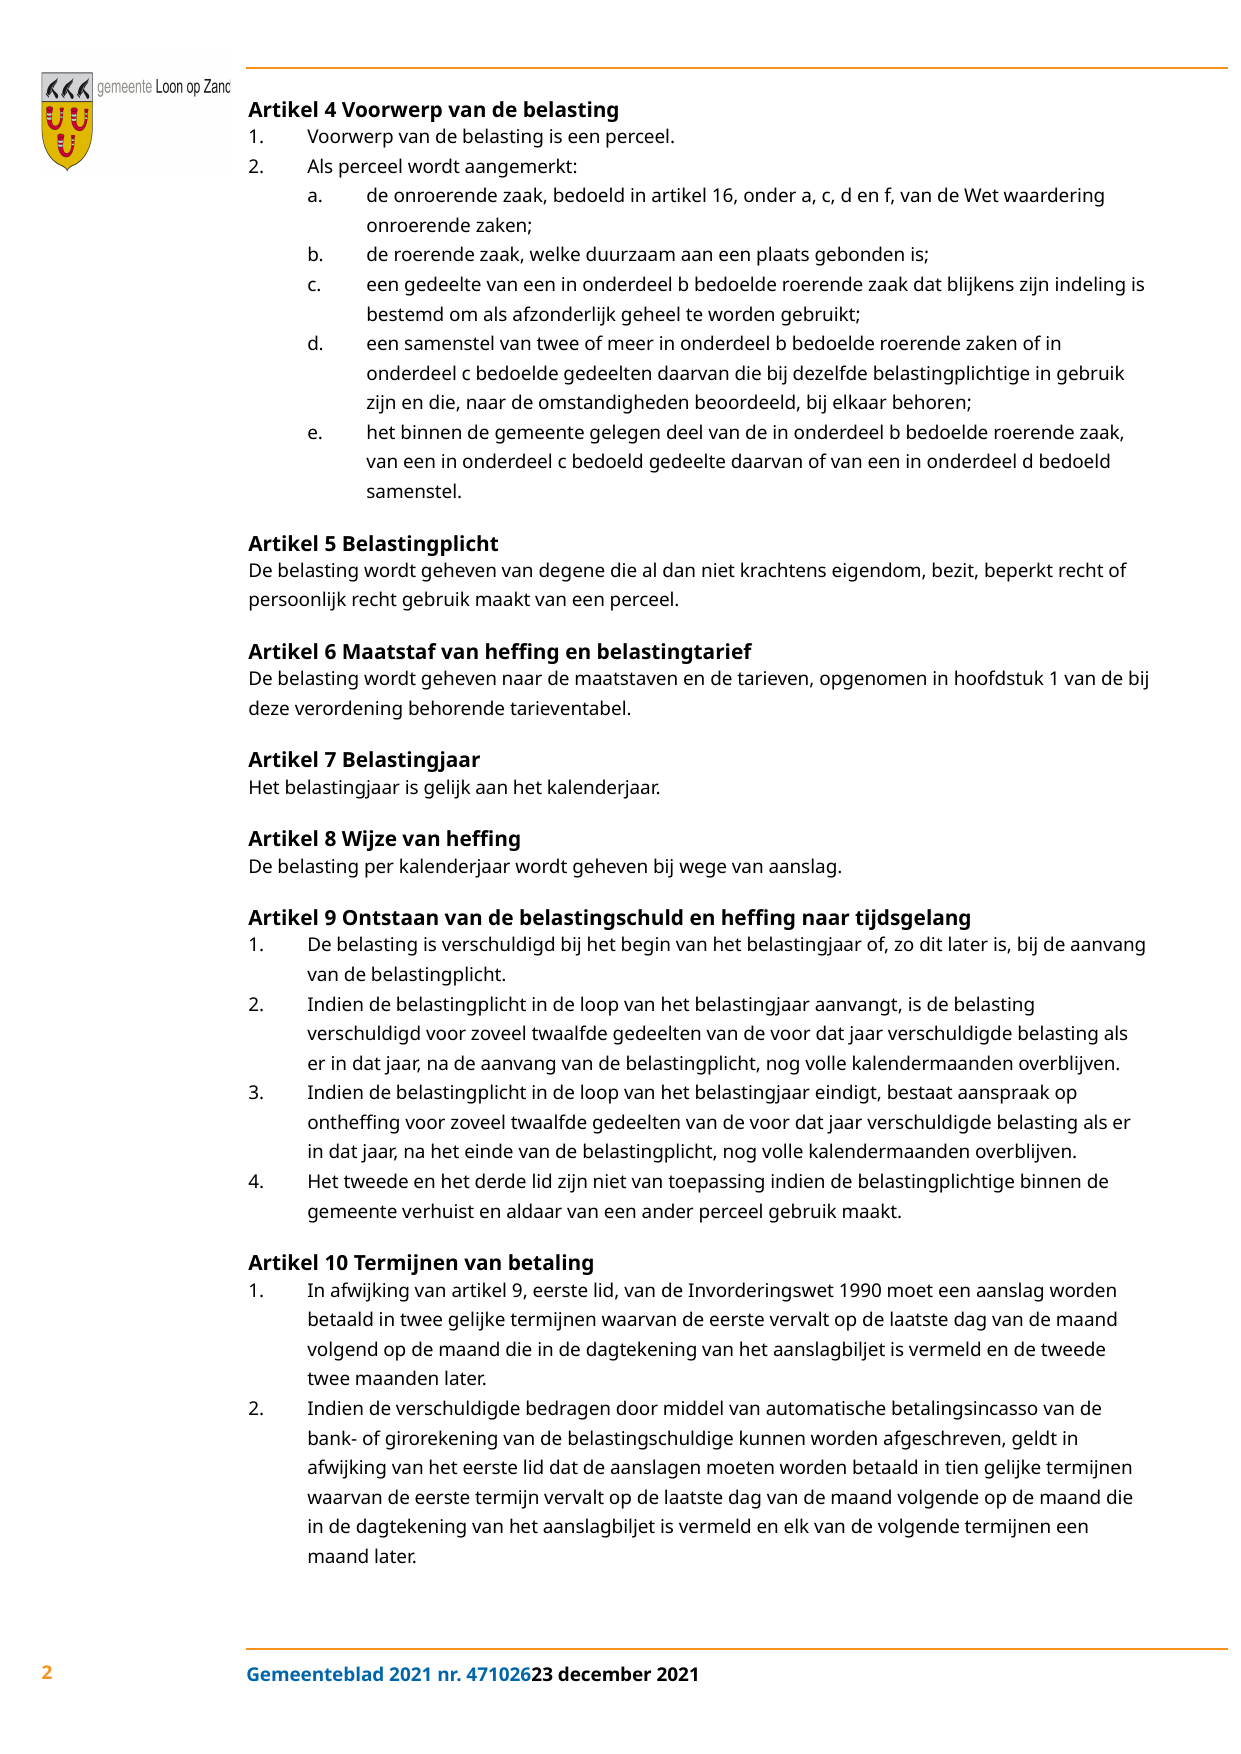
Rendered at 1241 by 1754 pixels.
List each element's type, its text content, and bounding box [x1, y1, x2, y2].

text Artikel 8 Wijze van heffing [248, 824, 1152, 853]
list Indien de verschuldigde bedragen door middel van automatische betalingsincasso van de bank- of girorekening van de belastingschuldige kunnen worden afgeschreven, geldt in afwijking van het eerste lid dat de aanslagen moeten worden betaald in tien gelijke termijnen waarvan de eerste termijn vervalt op de laatste dag van de maand volgende op de maand die in de dagtekening van het aanslagbiljet is vermeld en elk van de volgende termijnen een maand later. [248, 1395, 1152, 1569]
list Als perceel wordt aangemerkt: [248, 153, 1152, 178]
list Indien de belastingplicht in de loop van het belastingjaar eindigt, bestaat aanspraak op ontheffing voor zoveel twaalfde gedeelten van de voor dat jaar verschuldigde belasting als er in dat jaar, na het einde van de belastingplicht, nog volle kalendermaanden overblijven. [248, 1079, 1152, 1164]
text De belasting wordt geheven van degene die al dan niet krachtens eigendom, bezit, beperkt recht of persoonlijk recht gebruik maakt van een perceel. [248, 557, 1152, 612]
list Voorwerp van de belasting is een perceel. [248, 123, 1152, 149]
list Het tweede en het derde lid zijn niet van toepassing indien de belastingplichtige binnen de gemeente verhuist en aldaar van een ander perceel gebruik maakt. [248, 1168, 1152, 1224]
list In afwijking van artikel 9, eerste lid, van de Invorderingswet 1990 moet een aanslag worden betaald in twee gelijke termijnen waarvan de eerste vervalt op de laatste dag van de maand volgend op de maand die in de dagtekening van het aanslagbiljet is vermeld en de tweede twee maanden later. [248, 1277, 1152, 1391]
text Artikel 4 Voorwerp van de belasting [248, 95, 1152, 123]
list het binnen de gemeente gelegen deel van de in onderdeel b bedoelde roerende zaak, van een in onderdeel c bedoeld gedeelte daarvan of van een in onderdeel d bedoeld samenstel. [307, 419, 1152, 504]
list een samenstel van twee of meer in onderdeel b bedoelde roerende zaken of in onderdeel c bedoelde gedeelten daarvan die bij dezelfde belastingplichtige in gebruik zijn en die, naar de omstandigheden beoordeeld, bij elkaar behoren; [307, 330, 1152, 415]
text Het belastingjaar is gelijk aan het kalenderjaar. [248, 774, 1152, 800]
text Artikel 10 Termijnen van betaling [248, 1248, 1152, 1277]
text Artikel 6 Maatstaf van heffing en belastingtarief [248, 637, 1152, 666]
list Indien de belastingplicht in de loop van het belastingjaar aanvangt, is de belasting verschuldigd voor zoveel twaalfde gedeelten van de voor dat jaar verschuldigde belasting als er in dat jaar, na de aanvang van de belastingplicht, nog volle kalendermaanden overblijven. [248, 991, 1152, 1076]
text De belasting wordt geheven naar de maatstaven en de tarieven, opgenomen in hoofdstuk 1 van de bij deze verordening behorende tarieventabel. [248, 666, 1152, 721]
list de onroerende zaak, bedoeld in artikel 16, onder a, c, d en f, van de Wet waardering onroerende zaken; [307, 182, 1152, 238]
text Artikel 7 Belastingjaar [248, 746, 1152, 774]
list de roerende zaak, welke duurzaam aan een plaats gebonden is; [307, 242, 1152, 267]
picture [41, 47, 231, 172]
text Artikel 5 Belastingplicht [248, 529, 1152, 557]
list een gedeelte van een in onderdeel b bedoelde roerende zaak dat blijkens zijn indeling is bestemd om als afzonderlijk geheel te worden gebruikt; [307, 271, 1152, 326]
text Artikel 9 Ontstaan van de belastingschuld en heffing naar tijdsgelang [248, 903, 1152, 932]
text De belasting per kalenderjaar wordt geheven bij wege van aanslag. [248, 853, 1152, 878]
list De belasting is verschuldigd bij het begin van het belastingjaar of, zo dit later is, bij de aanvang van de belastingplicht. [248, 932, 1152, 987]
